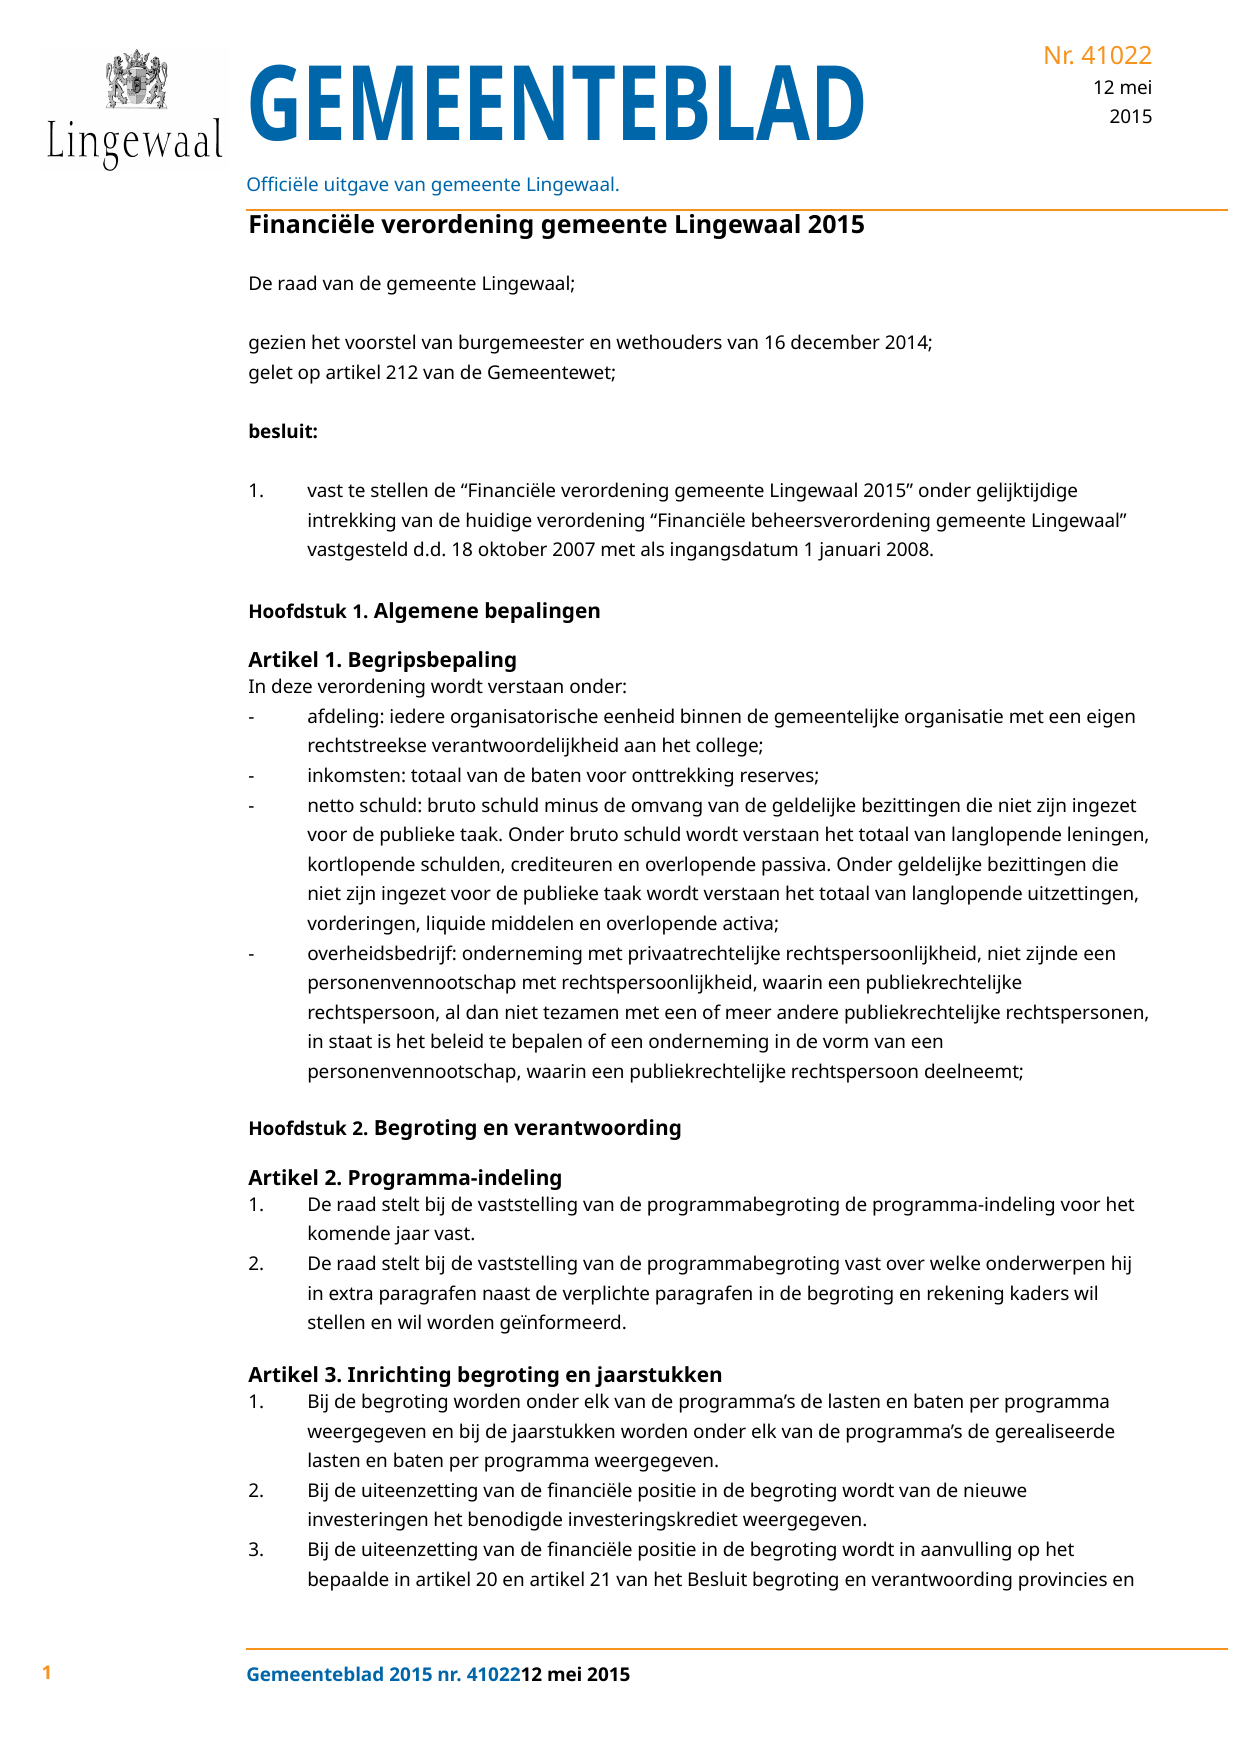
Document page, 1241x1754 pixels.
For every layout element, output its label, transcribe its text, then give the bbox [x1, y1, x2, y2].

text Hoofdstuk 2. Begroting en verantwoording [248, 1113, 1152, 1142]
list Bij de uiteenzetting van de financiële positie in de begroting wordt in aanvulling op het bepaalde in artikel 20 en artikel 21 van het Besluit begroting en verantwoording provincies en [248, 1536, 1152, 1591]
text besluit: [248, 418, 1152, 444]
text Artikel 1. Begripsbepaling [248, 645, 1152, 673]
text Artikel 2. Programma-indeling [248, 1163, 1152, 1191]
list Bij de begroting worden onder elk van de programma’s de lasten en baten per programma weergegeven en bij de jaarstukken worden onder elk van de programma’s de gerealiseerde lasten en baten per programma weergegeven. [248, 1388, 1152, 1473]
list netto schuld: bruto schuld minus de omvang van de geldelijke bezittingen die niet zijn ingezet voor de publieke taak. Onder bruto schuld wordt verstaan het totaal van langlopende leningen, kortlopende schulden, crediteuren en overlopende passiva. Onder geldelijke bezittingen die niet zijn ingezet voor de publieke taak wordt verstaan het totaal van langlopende uitzettingen, vorderingen, liquide middelen en overlopende activa; [248, 792, 1152, 936]
text Hoofdstuk 1. Algemene bepalingen [248, 596, 1152, 624]
list Bij de uiteenzetting van de financiële positie in de begroting wordt van de nieuwe investeringen het benodigde investeringskrediet weergegeven. [248, 1477, 1152, 1532]
text Artikel 3. Inrichting begroting en jaarstukken [248, 1360, 1152, 1388]
picture [41, 47, 231, 172]
text gelet op artikel 212 van de Gemeentewet; [248, 359, 1152, 385]
list afdeling: iedere organisatorische eenheid binnen de gemeentelijke organisatie met een eigen rechtstreekse verantwoordelijkheid aan het college; [248, 703, 1152, 758]
list vast te stellen de “Financiële verordening gemeente Lingewaal 2015” onder gelijktijdige intrekking van de huidige verordening “Financiële beheersverordening gemeente Lingewaal” vastgesteld d.d. 18 oktober 2007 met als ingangsdatum 1 januari 2008. [248, 477, 1152, 562]
text gezien het voorstel van burgemeester en wethouders van 16 december 2014; [248, 329, 1152, 355]
list De raad stelt bij de vaststelling van de programmabegroting de programma-indeling voor het komende jaar vast. [248, 1191, 1152, 1246]
list overheidsbedrijf: onderneming met privaatrechtelijke rechtspersoonlijkheid, niet zijnde een personenvennootschap met rechtspersoonlijkheid, waarin een publiekrechtelijke rechtspersoon, al dan niet tezamen met een of meer andere publiekrechtelijke rechtspersonen, in staat is het beleid te bepalen of een onderneming in de vorm van een personenvennootschap, waarin een publiekrechtelijke rechtspersoon deelneemt; [248, 940, 1152, 1084]
text Financiële verordening gemeente Lingewaal 2015 [248, 211, 1152, 241]
text De raad van de gemeente Lingewaal; [248, 270, 1152, 296]
list De raad stelt bij de vaststelling van de programmabegroting vast over welke onderwerpen hij in extra paragrafen naast de verplichte paragrafen in de begroting en rekening kaders wil stellen en wil worden geïnformeerd. [248, 1250, 1152, 1335]
text In deze verordening wordt verstaan onder: [248, 673, 1152, 699]
list inkomsten: totaal van de baten voor onttrekking reserves; [248, 762, 1152, 788]
